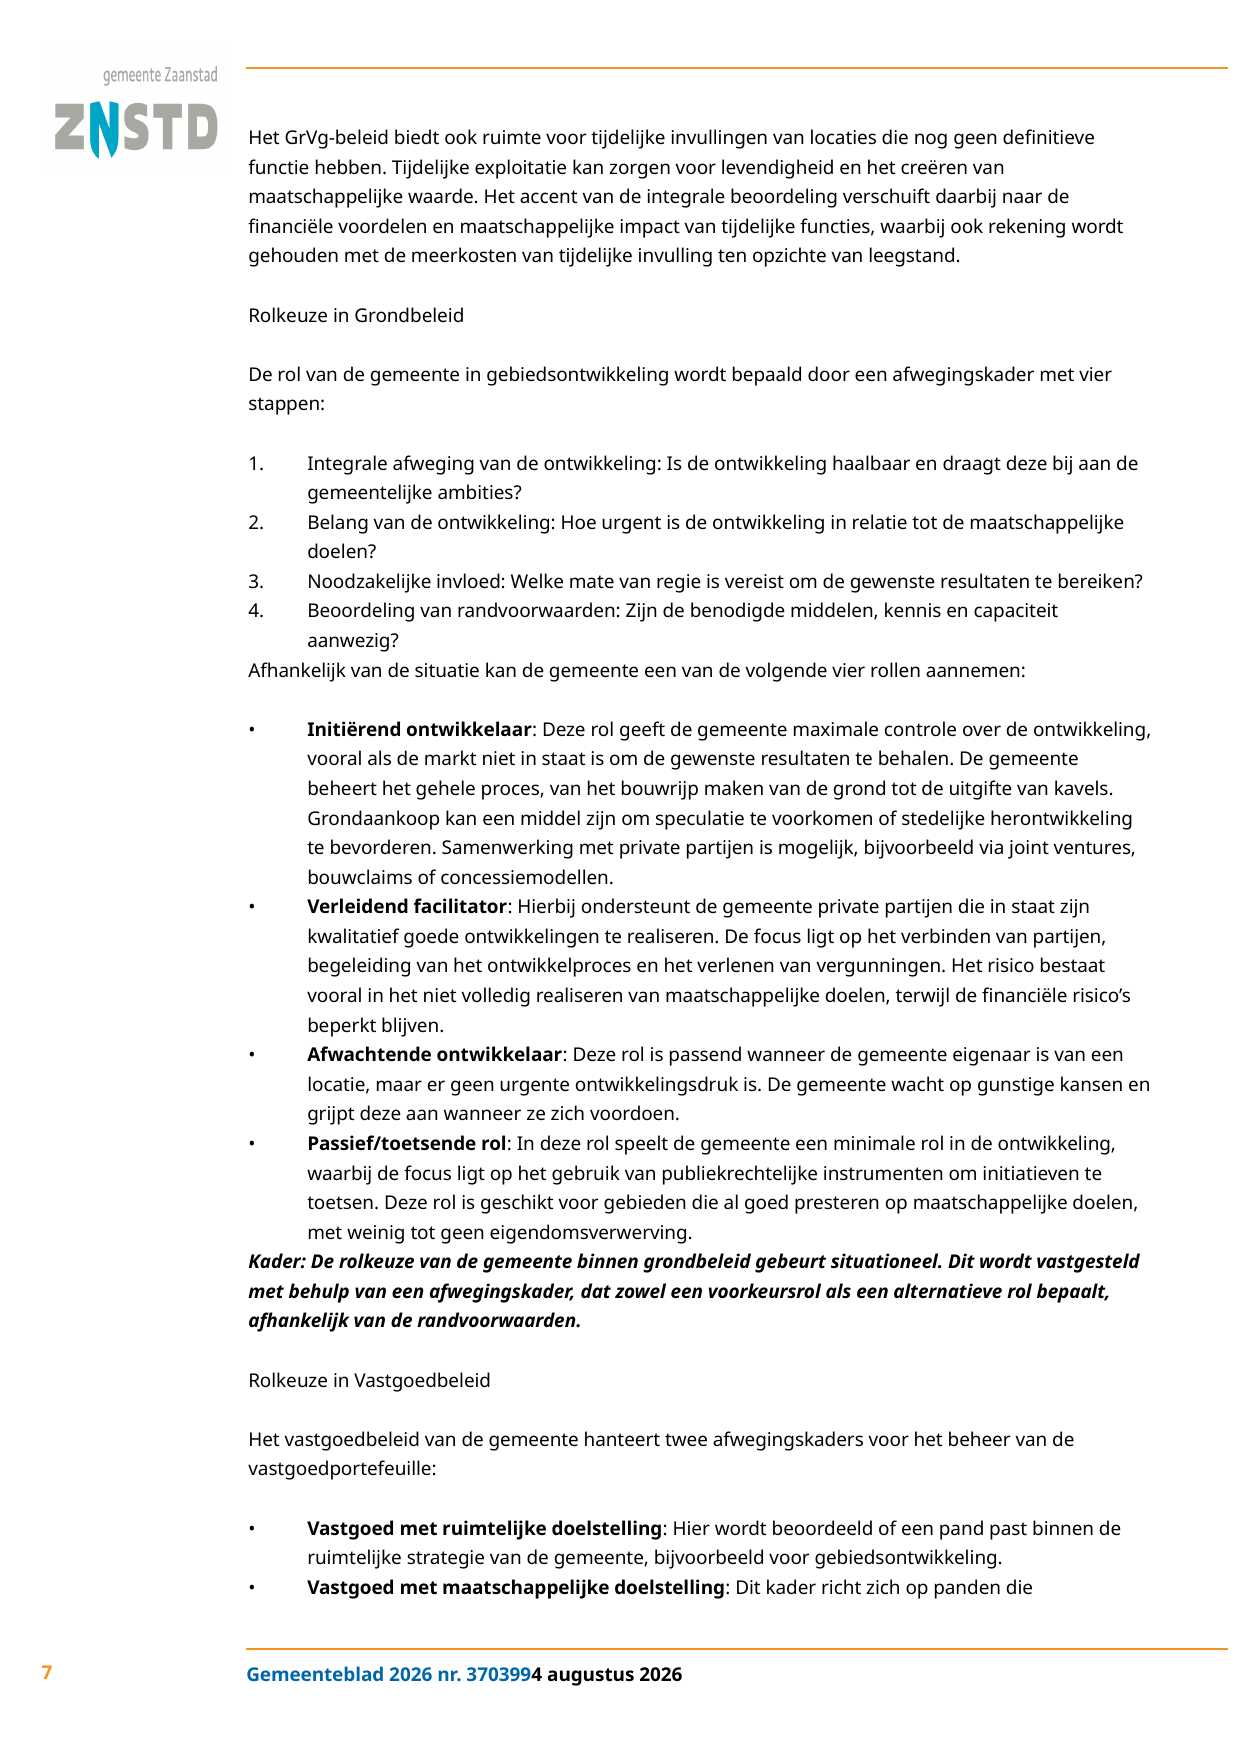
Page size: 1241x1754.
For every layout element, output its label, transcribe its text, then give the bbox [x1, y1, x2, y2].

text De rol van de gemeente in gebiedsontwikkeling wordt bepaald door een afwegingskader met vier stappen: [248, 361, 1152, 416]
text Afhankelijk van de situatie kan de gemeente een van de volgende vier rollen aannemen: [248, 657, 1152, 683]
text Rolkeuze in Vastgoedbeleid [248, 1367, 1152, 1393]
text Rolkeuze in Grondbeleid [248, 302, 1152, 328]
text Het vastgoedbeleid van de gemeente hanteert twee afwegingskaders voor het beheer van de vastgoedportefeuille: [248, 1426, 1152, 1481]
list Belang van de ontwikkeling: Hoe urgent is de ontwikkeling in relatie tot de maatschappelijke doelen? [248, 509, 1152, 564]
list Integrale afweging van de ontwikkeling: Is de ontwikkeling haalbaar en draagt deze bij aan de gemeentelijke ambities? [248, 450, 1152, 505]
list Afwachtende ontwikkelaar: Deze rol is passend wanneer de gemeente eigenaar is van een locatie, maar er geen urgente ontwikkelingsdruk is. De gemeente wacht op gunstige kansen en grijpt deze aan wanneer ze zich voordoen. [248, 1041, 1152, 1126]
list Vastgoed met ruimtelijke doelstelling: Hier wordt beoordeeld of een pand past binnen de ruimtelijke strategie van de gemeente, bijvoorbeeld voor gebiedsontwikkeling. [248, 1515, 1152, 1570]
list Initiërend ontwikkelaar: Deze rol geeft de gemeente maximale controle over de ontwikkeling, vooral als de markt niet in staat is om de gewenste resultaten te behalen. De gemeente beheert het gehele proces, van het bouwrijp maken van de grond tot de uitgifte van kavels. Grondaankoop kan een middel zijn om speculatie te voorkomen of stedelijke herontwikkeling te bevorderen. Samenwerking met private partijen is mogelijk, bijvoorbeeld via joint ventures, bouwclaims of concessiemodellen. [248, 716, 1152, 890]
list Beoordeling van randvoorwaarden: Zijn de benodigde middelen, kennis en capaciteit aanwezig? [248, 598, 1152, 653]
picture [41, 47, 231, 172]
text Het GrVg-beleid biedt ook ruimte voor tijdelijke invullingen van locaties die nog geen definitieve functie hebben. Tijdelijke exploitatie kan zorgen voor levendigheid en het creëren van maatschappelijke waarde. Het accent van de integrale beoordeling verschuift daarbij naar de financiële voordelen en maatschappelijke impact van tijdelijke functies, waarbij ook rekening wordt gehouden met de meerkosten van tijdelijke invulling ten opzichte van leegstand. [248, 124, 1152, 268]
list Passief/toetsende rol: In deze rol speelt de gemeente een minimale rol in de ontwikkeling, waarbij de focus ligt op het gebruik van publiekrechtelijke instrumenten om initiatieven te toetsen. Deze rol is geschikt voor gebieden die al goed presteren op maatschappelijke doelen, met weinig tot geen eigendomsverwerving. [248, 1130, 1152, 1245]
list Vastgoed met maatschappelijke doelstelling: Dit kader richt zich op panden die [248, 1574, 1152, 1600]
list Noodzakelijke invloed: Welke mate van regie is vereist om de gewenste resultaten te bereiken? [248, 568, 1152, 594]
text Kader: De rolkeuze van de gemeente binnen grondbeleid gebeurt situationeel. Dit wordt vastgesteld met behulp van een afwegingskader, dat zowel een voorkeursrol als een alternatieve rol bepaalt, afhankelijk van de randvoorwaarden. [248, 1248, 1152, 1333]
list Verleidend facilitator: Hierbij ondersteunt de gemeente private partijen die in staat zijn kwalitatief goede ontwikkelingen te realiseren. De focus ligt op het verbinden van partijen, begeleiding van het ontwikkelproces en het verlenen van vergunningen. Het risico bestaat vooral in het niet volledig realiseren van maatschappelijke doelen, terwijl de financiële risico’s beperkt blijven. [248, 893, 1152, 1038]
